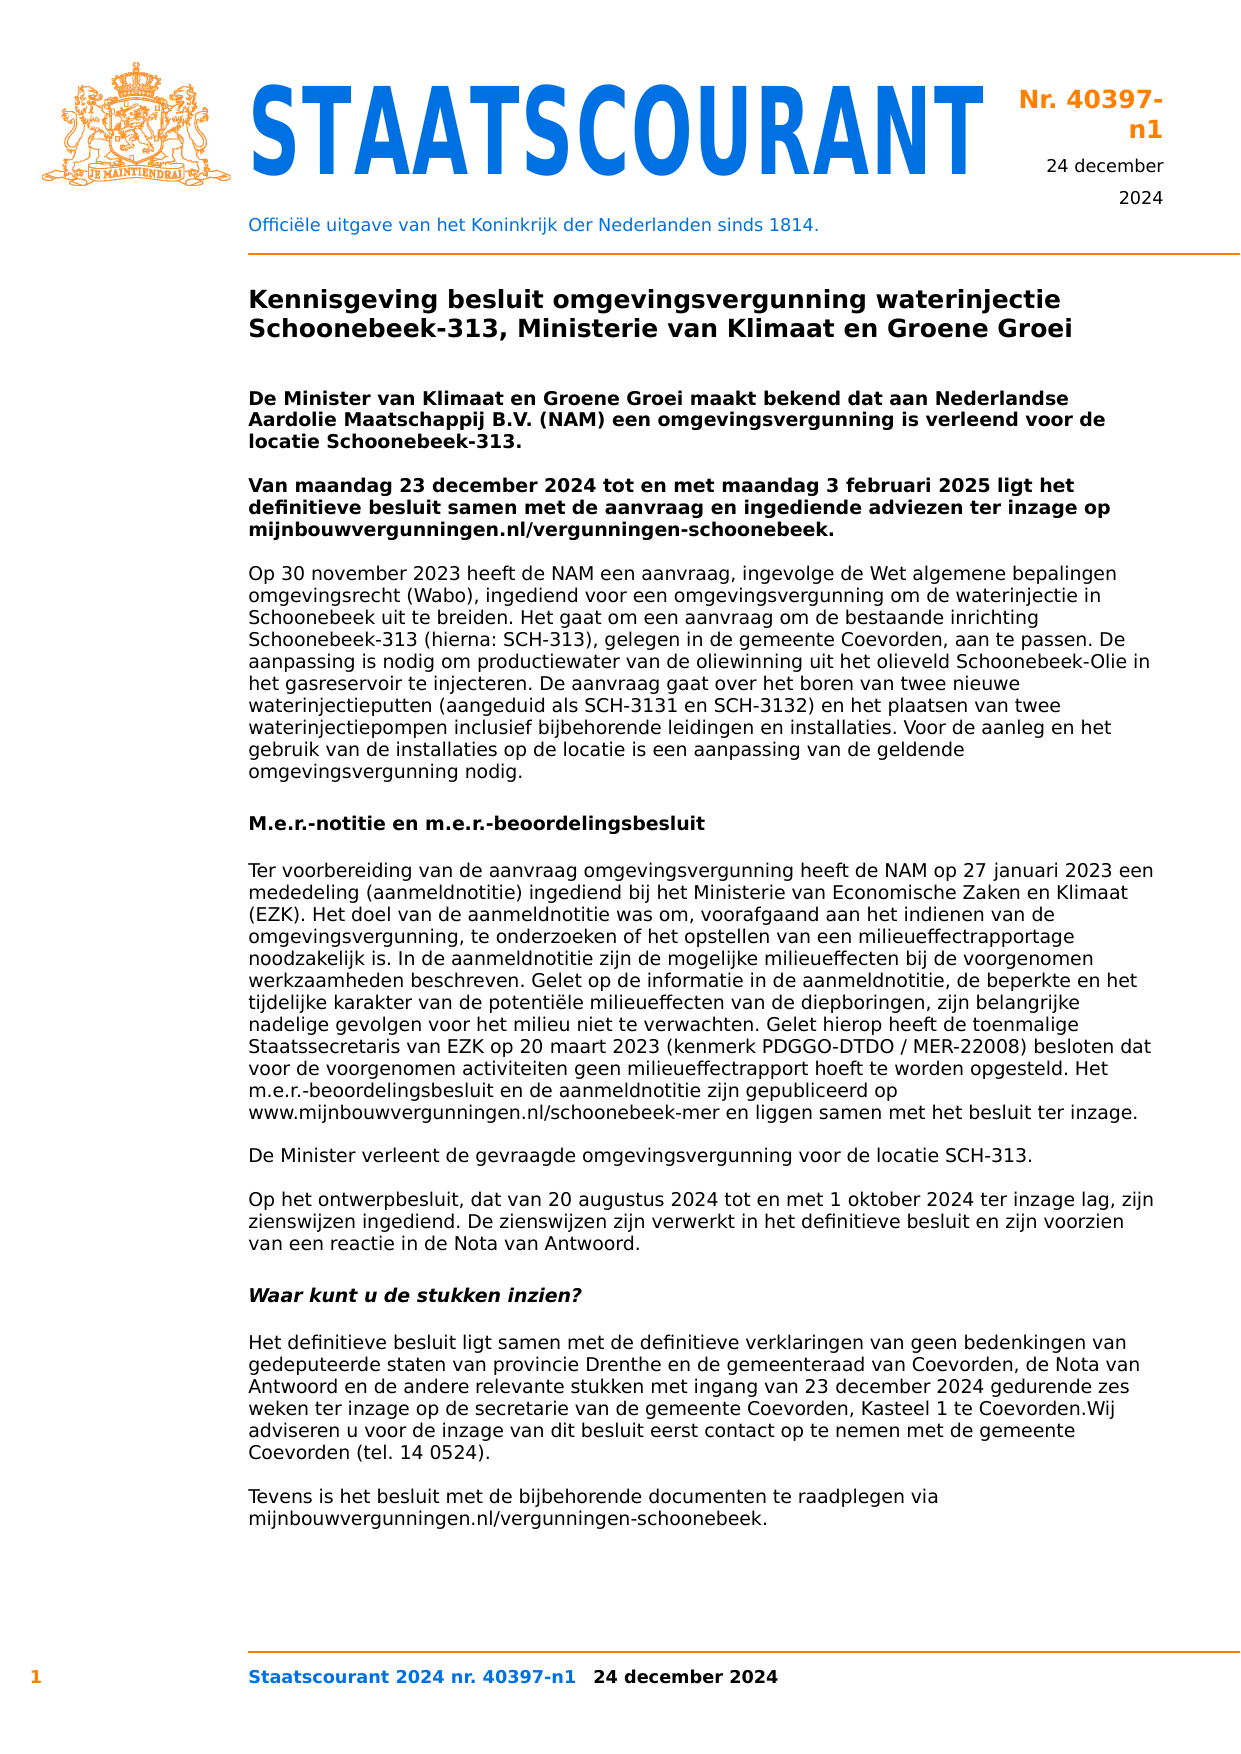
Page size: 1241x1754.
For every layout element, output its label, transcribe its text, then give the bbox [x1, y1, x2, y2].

table_cell 24 december [998, 150, 1240, 182]
text Van maandag 23 december 2024 tot en met maandag 3 februari 2025 ligt het definitieve besluit samen met de aanvraag en ingediende adviezen ter inzage op mijnbouwvergunningen.nl/vergunningen-schoonebeek. [248, 475, 1163, 541]
table_header Nr. 40397-n1 [998, 62, 1240, 150]
subtitle Kennisgeving besluit omgevingsvergunning waterinjectie Schoonebeek-313, Ministerie van Klimaat en Groene Groei [248, 285, 1163, 344]
text De Minister verleent de gevraagde omgevingsvergunning voor de locatie SCH-313. [248, 1145, 1163, 1167]
subtitle M.e.r.-notitie en m.e.r.-beoordelingsbesluit [248, 813, 1163, 835]
table_cell Officiële uitgave van het Koninkrijk der Nederlanden sinds 1814. [248, 215, 1240, 253]
text Tevens is het besluit met de bijbehorende documenten te raadplegen via mijnbouwvergunningen.nl/vergunningen-schoonebeek. [248, 1486, 1163, 1530]
table_header [25, 62, 248, 253]
picture [41, 62, 231, 186]
text Het definitieve besluit ligt samen met de definitieve verklaringen van geen bedenkingen van gedeputeerde staten van provincie Drenthe en de gemeenteraad van Coevorden, de Nota van Antwoord en de andere relevante stukken met ingang van 23 december 2024 gedurende zes weken ter inzage op de secretarie van de gemeente Coevorden, Kasteel 1 te Coevorden.Wij adviseren u voor de inzage van dit besluit eerst contact op te nemen met de gemeente Coevorden (tel. 14 0524). [248, 1332, 1163, 1464]
subtitle Waar kunt u de stukken inzien? [248, 1285, 1163, 1307]
text Op 30 november 2023 heeft de NAM een aanvraag, ingevolge de Wet algemene bepalingen omgevingsrecht (Wabo), ingediend voor een omgevingsvergunning om de waterinjectie in Schoonebeek uit te breiden. Het gaat om een aanvraag om de bestaande inrichting Schoonebeek-313 (hierna: SCH-313), gelegen in de gemeente Coevorden, aan te passen. De aanpassing is nodig om productiewater van de oliewinning uit het olieveld Schoonebeek-Olie in het gasreservoir te injecteren. De aanvraag gaat over het boren van twee nieuwe waterinjectieputten (aangeduid als SCH-3131 en SCH-3132) en het plaatsen van twee waterinjectiepompen inclusief bijbehorende leidingen en installaties. Voor de aanleg en het gebruik van de installaties op de locatie is een aanpassing van de geldende omgevingsvergunning nodig. [248, 563, 1163, 783]
text De Minister van Klimaat en Groene Groei maakt bekend dat aan Nederlandse Aardolie Maatschappij B.V. (NAM) een omgevingsvergunning is verleend voor de locatie Schoonebeek-313. [248, 387, 1163, 453]
text Op het ontwerpbesluit, dat van 20 augustus 2024 tot en met 1 oktober 2024 ter inzage lag, zijn zienswijzen ingediend. De zienswijzen zijn verwerkt in het definitieve besluit en zijn voorzien van een reactie in de Nota van Antwoord. [248, 1189, 1163, 1255]
text Ter voorbereiding van de aanvraag omgevingsvergunning heeft de NAM op 27 januari 2023 een mededeling (aanmeldnotitie) ingediend bij het Ministerie van Economische Zaken en Klimaat (EZK). Het doel van de aanmeldnotitie was om, voorafgaand aan het indienen van de omgevingsvergunning, te onderzoeken of het opstellen van een milieueffectrapportage noodzakelijk is. In de aanmeldnotitie zijn de mogelijke milieueffecten bij de voorgenomen werkzaamheden beschreven. Gelet op de informatie in de aanmeldnotitie, de beperkte en het tijdelijke karakter van de potentiële milieueffecten van de diepboringen, zijn belangrijke nadelige gevolgen voor het milieu niet te verwachten. Gelet hierop heeft de toenmalige Staatssecretaris van EZK op 20 maart 2023 (kenmerk PDGGO-DTDO / MER-22008) besloten dat voor de voorgenomen activiteiten geen milieueffectrapport hoeft te worden opgesteld. Het m.e.r.-beoordelingsbesluit en de aanmeldnotitie zijn gepubliceerd op www.mijnbouwvergunningen.nl/schoonebeek-mer en liggen samen met het besluit ter inzage. [248, 860, 1163, 1123]
table_cell 2024 [998, 183, 1240, 215]
table_header STAATSCOURANT [248, 62, 998, 215]
